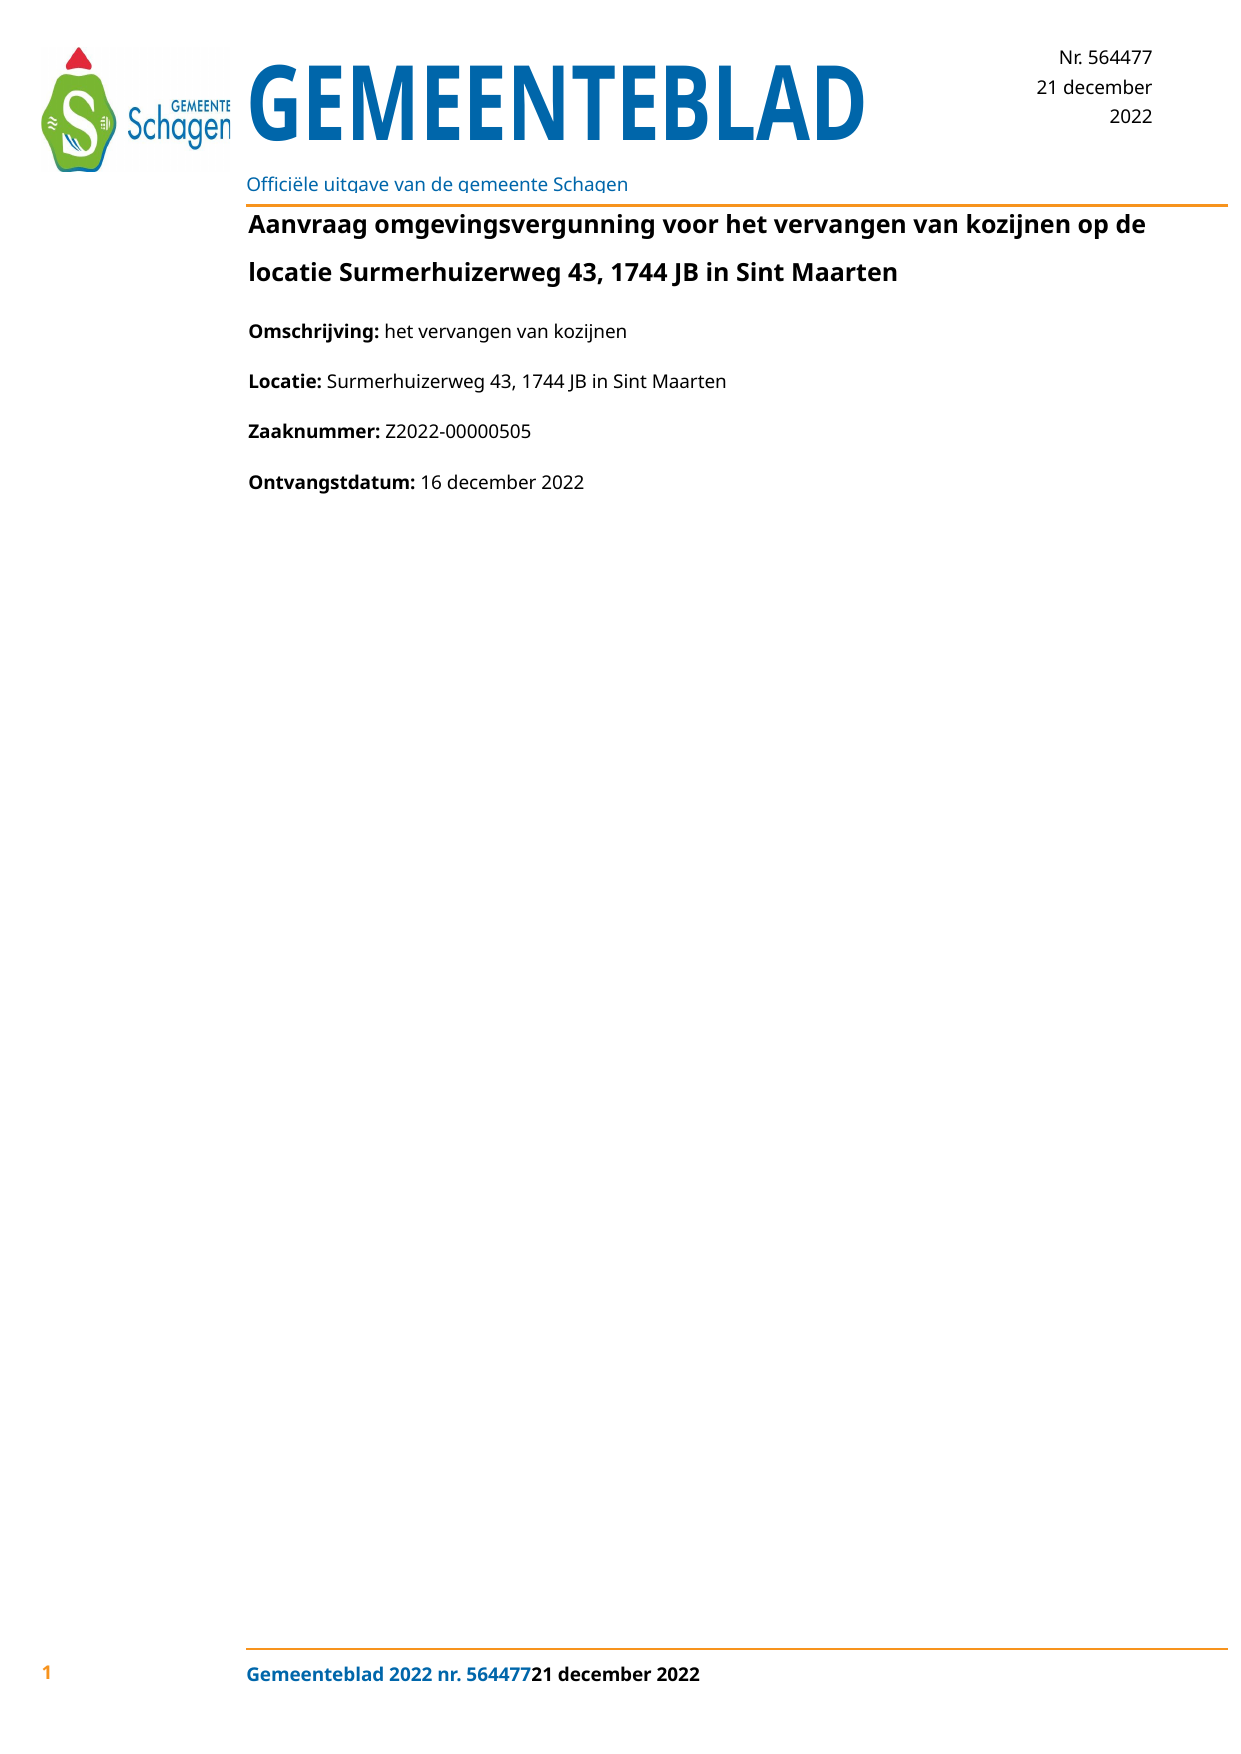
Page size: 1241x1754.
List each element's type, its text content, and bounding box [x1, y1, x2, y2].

text Ontvangstdatum: 16 december 2022 [248, 469, 1152, 495]
text Zaaknummer: Z2022-00000505 [248, 419, 1152, 444]
text Omschrijving: het vervangen van kozijnen [248, 318, 1152, 344]
picture [41, 47, 231, 172]
text Aanvraag omgevingsvergunning voor het vervangen van kozijnen op de locatie Surmerhuizerweg 43, 1744 JB in Sint Maarten [248, 207, 1152, 288]
text Locatie: Surmerhuizerweg 43, 1744 JB in Sint Maarten [248, 368, 1152, 394]
